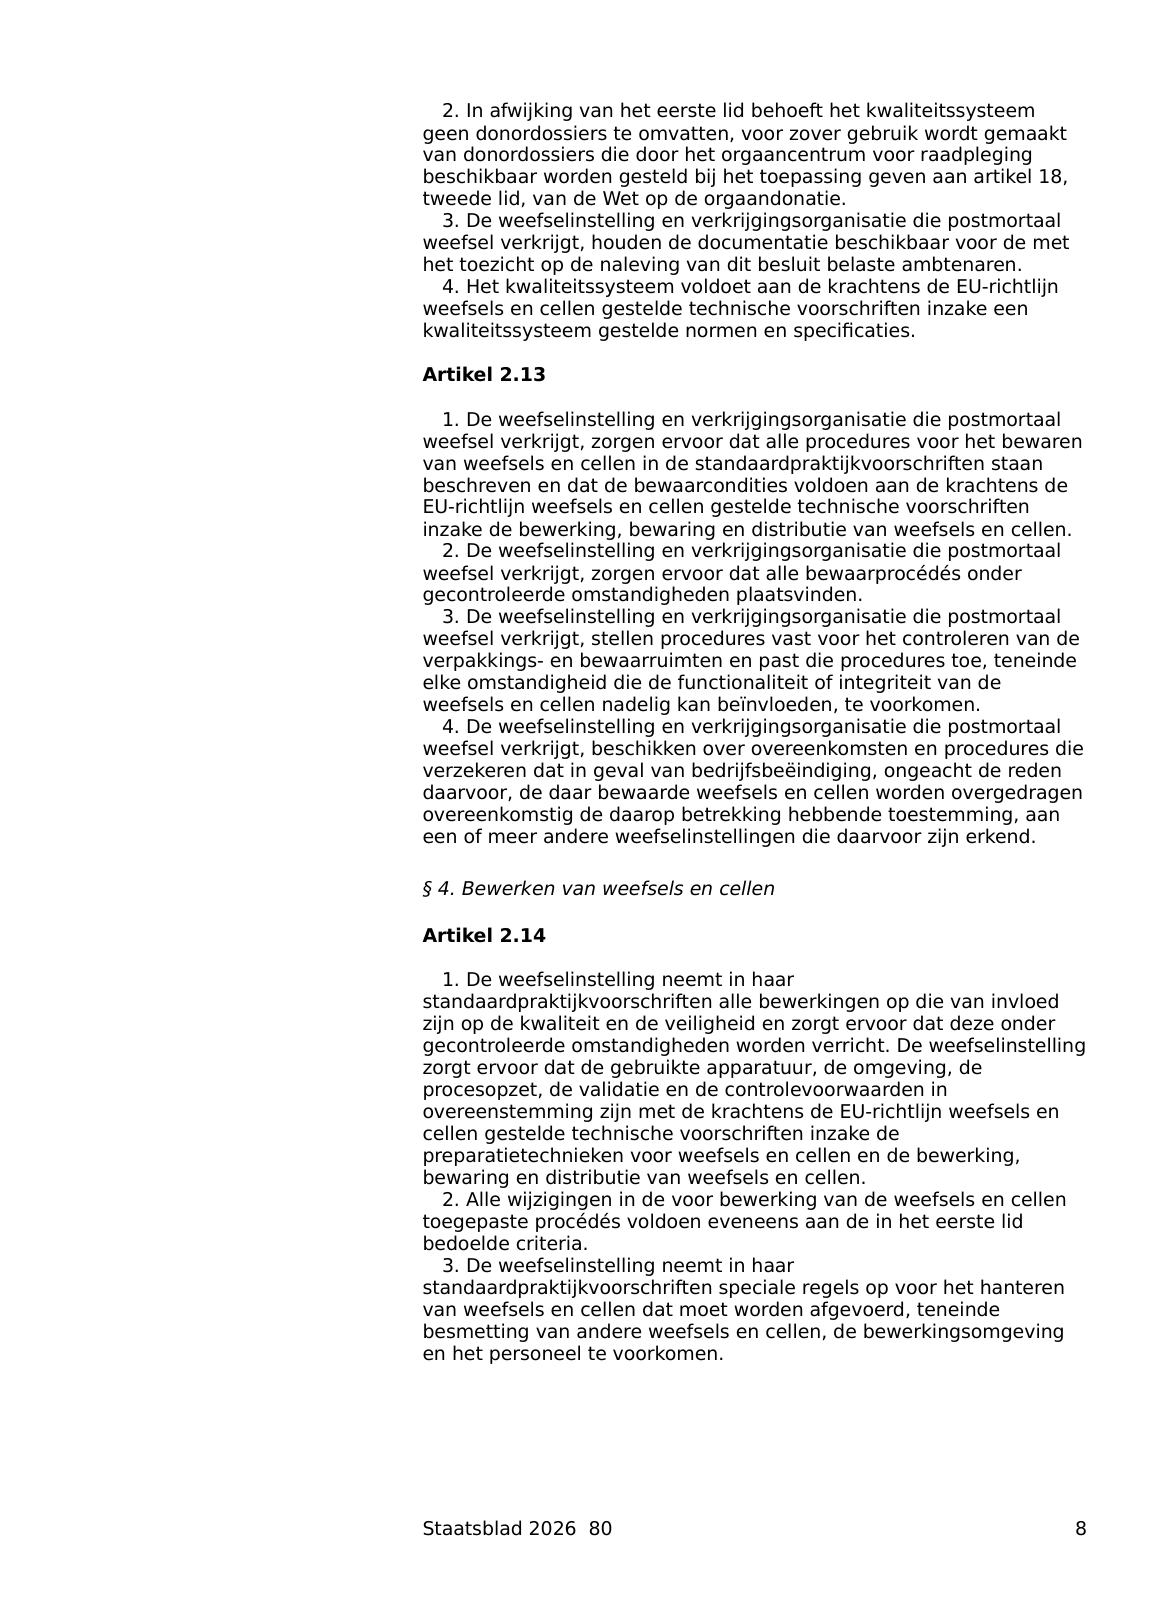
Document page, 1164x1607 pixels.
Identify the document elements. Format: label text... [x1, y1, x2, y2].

text 2. De weefselinstelling en verkrijgingsorganisatie die postmortaal weefsel verkrijgt, zorgen ervoor dat alle bewaarprocédés onder gecontroleerde omstandigheden plaatsvinden. [422, 540, 1087, 606]
text 3. De weefselinstelling en verkrijgingsorganisatie die postmortaal weefsel verkrijgt, stellen procedures vast voor het controleren van de verpakkings- en bewaarruimten en past die procedures toe, teneinde elke omstandigheid die de functionaliteit of integriteit van de weefsels en cellen nadelig kan beïnvloeden, te voorkomen. [422, 606, 1087, 716]
text 4. Het kwaliteitssysteem voldoet aan de krachtens de EU-richtlijn weefsels en cellen gestelde technische voorschriften inzake een kwaliteitssysteem gestelde normen en specificaties. [422, 276, 1087, 342]
subtitle Artikel 2.14 [422, 925, 1087, 947]
subtitle Artikel 2.13 [422, 364, 1087, 386]
text 2. In afwijking van het eerste lid behoeft het kwaliteitssysteem geen donordossiers te omvatten, voor zover gebruik wordt gemaakt van donordossiers die door het orgaancentrum voor raadpleging beschikbaar worden gesteld bij het toepassing geven aan artikel 18, tweede lid, van de Wet op de orgaandonatie. [422, 100, 1087, 210]
text 2. Alle wijzigingen in de voor bewerking van de weefsels en cellen toegepaste procédés voldoen eveneens aan de in het eerste lid bedoelde criteria. [422, 1189, 1087, 1255]
text 1. De weefselinstelling en verkrijgingsorganisatie die postmortaal weefsel verkrijgt, zorgen ervoor dat alle procedures voor het bewaren van weefsels en cellen in de standaardpraktijkvoorschriften staan beschreven en dat de bewaarcondities voldoen aan de krachtens de EU-richtlijn weefsels en cellen gestelde technische voorschriften inzake de bewerking, bewaring en distributie van weefsels en cellen. [422, 408, 1087, 540]
subtitle § 4. Bewerken van weefsels en cellen [422, 878, 1087, 900]
text 1. De weefselinstelling neemt in haar standaardpraktijkvoorschriften alle bewerkingen op die van invloed zijn op de kwaliteit en de veiligheid en zorgt ervoor dat deze onder gecontroleerde omstandigheden worden verricht. De weefselinstelling zorgt ervoor dat de gebruikte apparatuur, de omgeving, de procesopzet, de validatie en de controlevoorwaarden in overeenstemming zijn met de krachtens de EU-richtlijn weefsels en cellen gestelde technische voorschriften inzake de preparatietechnieken voor weefsels en cellen en de bewerking, bewaring en distributie van weefsels en cellen. [422, 969, 1087, 1189]
text 3. De weefselinstelling en verkrijgingsorganisatie die postmortaal weefsel verkrijgt, houden de documentatie beschikbaar voor de met het toezicht op de naleving van dit besluit belaste ambtenaren. [422, 210, 1087, 276]
text 4. De weefselinstelling en verkrijgingsorganisatie die postmortaal weefsel verkrijgt, beschikken over overeenkomsten en procedures die verzekeren dat in geval van bedrijfsbeëindiging, ongeacht de reden daarvoor, de daar bewaarde weefsels en cellen worden overgedragen overeenkomstig de daarop betrekking hebbende toestemming, aan een of meer andere weefselinstellingen die daarvoor zijn erkend. [422, 716, 1087, 848]
text 3. De weefselinstelling neemt in haar standaardpraktijkvoorschriften speciale regels op voor het hanteren van weefsels en cellen dat moet worden afgevoerd, teneinde besmetting van andere weefsels en cellen, de bewerkingsomgeving en het personeel te voorkomen. [422, 1255, 1087, 1365]
